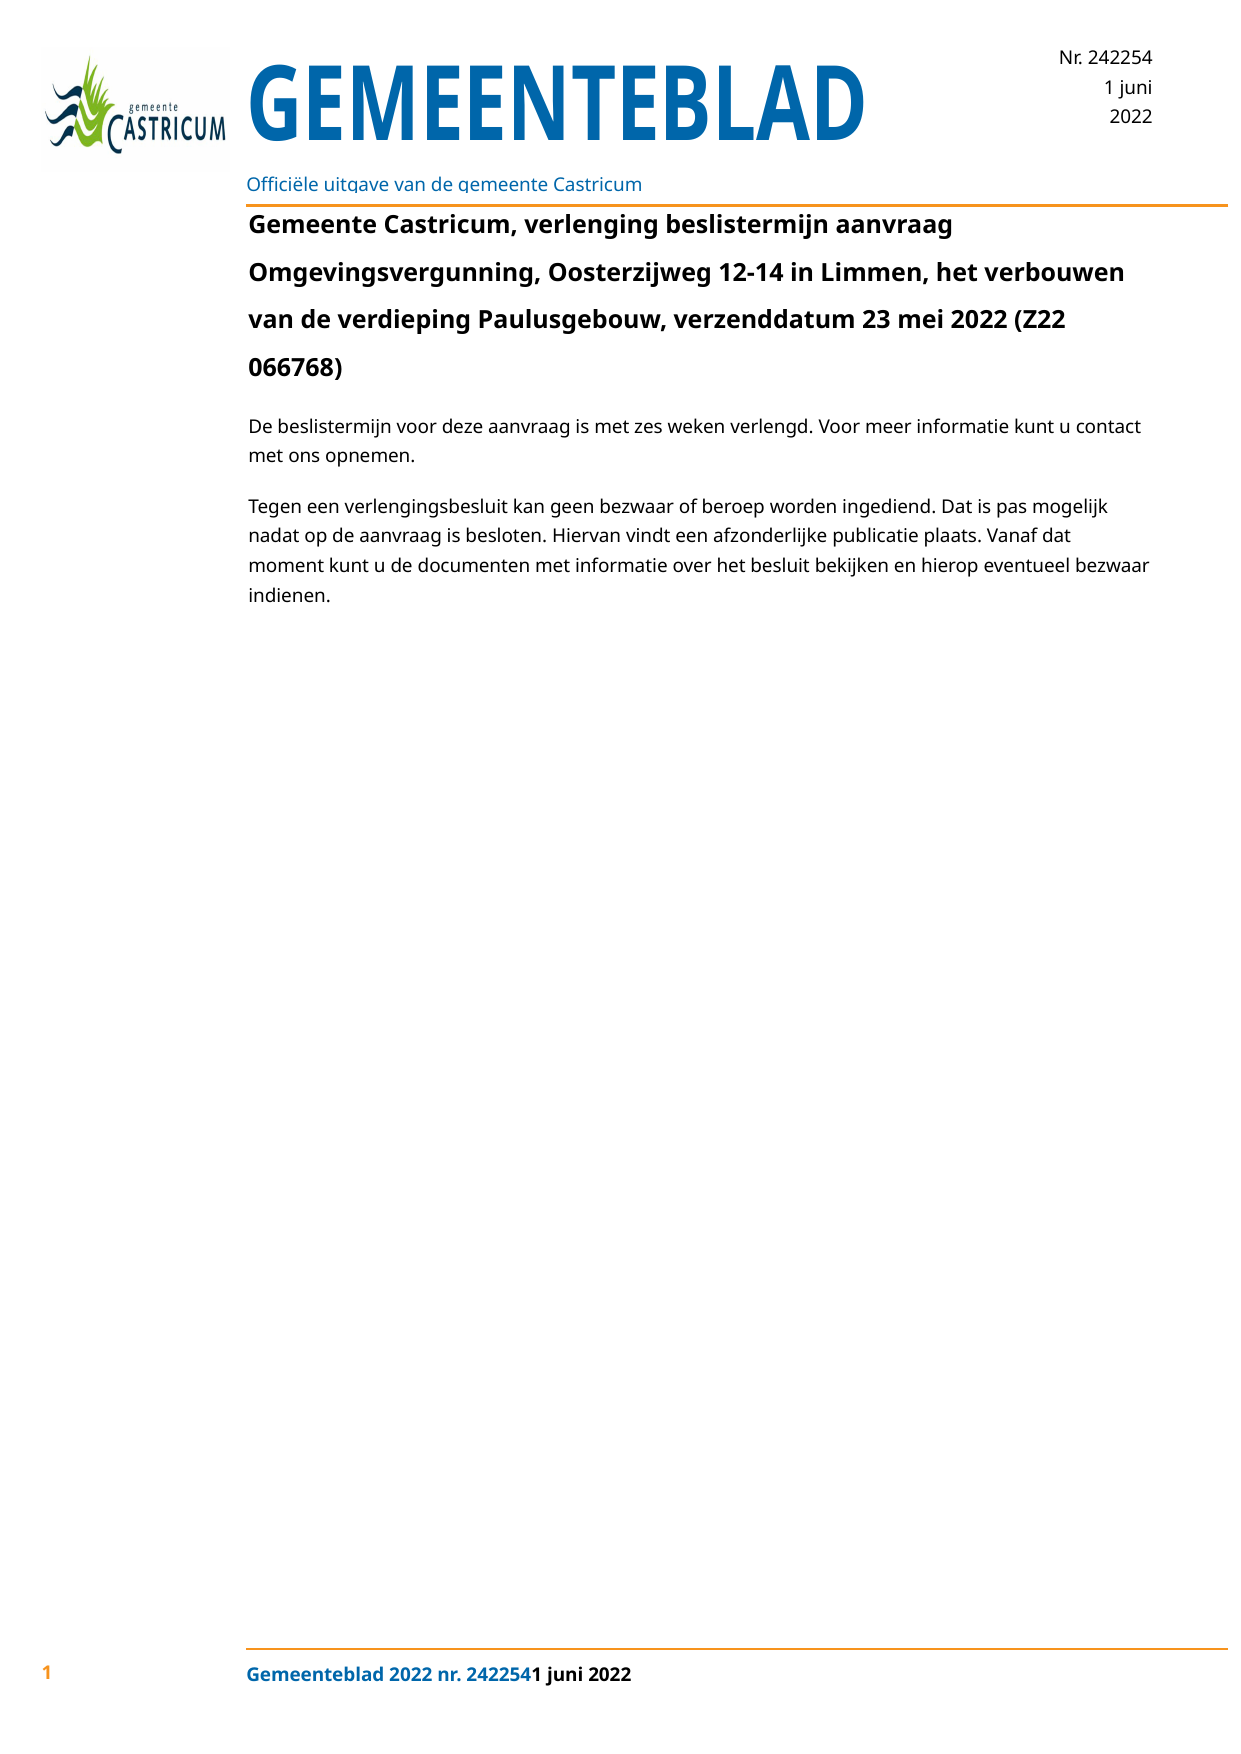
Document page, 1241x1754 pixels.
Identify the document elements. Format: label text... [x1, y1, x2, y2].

text Gemeente Castricum, verlenging beslistermijn aanvraag Omgevingsvergunning, Oosterzijweg 12-14 in Limmen, het verbouwen van de verdieping Paulusgebouw, verzenddatum 23 mei 2022 (Z22 066768) [248, 207, 1152, 384]
text Tegen een verlengingsbesluit kan geen bezwaar of beroep worden ingediend. Dat is pas mogelijk nadat op de aanvraag is besloten. Hiervan vindt een afzonderlijke publicatie plaats. Vanaf dat moment kunt u de documenten met informatie over het besluit bekijken en hierop eventueel bezwaar indienen. [248, 493, 1152, 608]
picture [41, 47, 231, 172]
text De beslistermijn voor deze aanvraag is met zes weken verlengd. Voor meer informatie kunt u contact met ons opnemen. [248, 413, 1152, 468]
